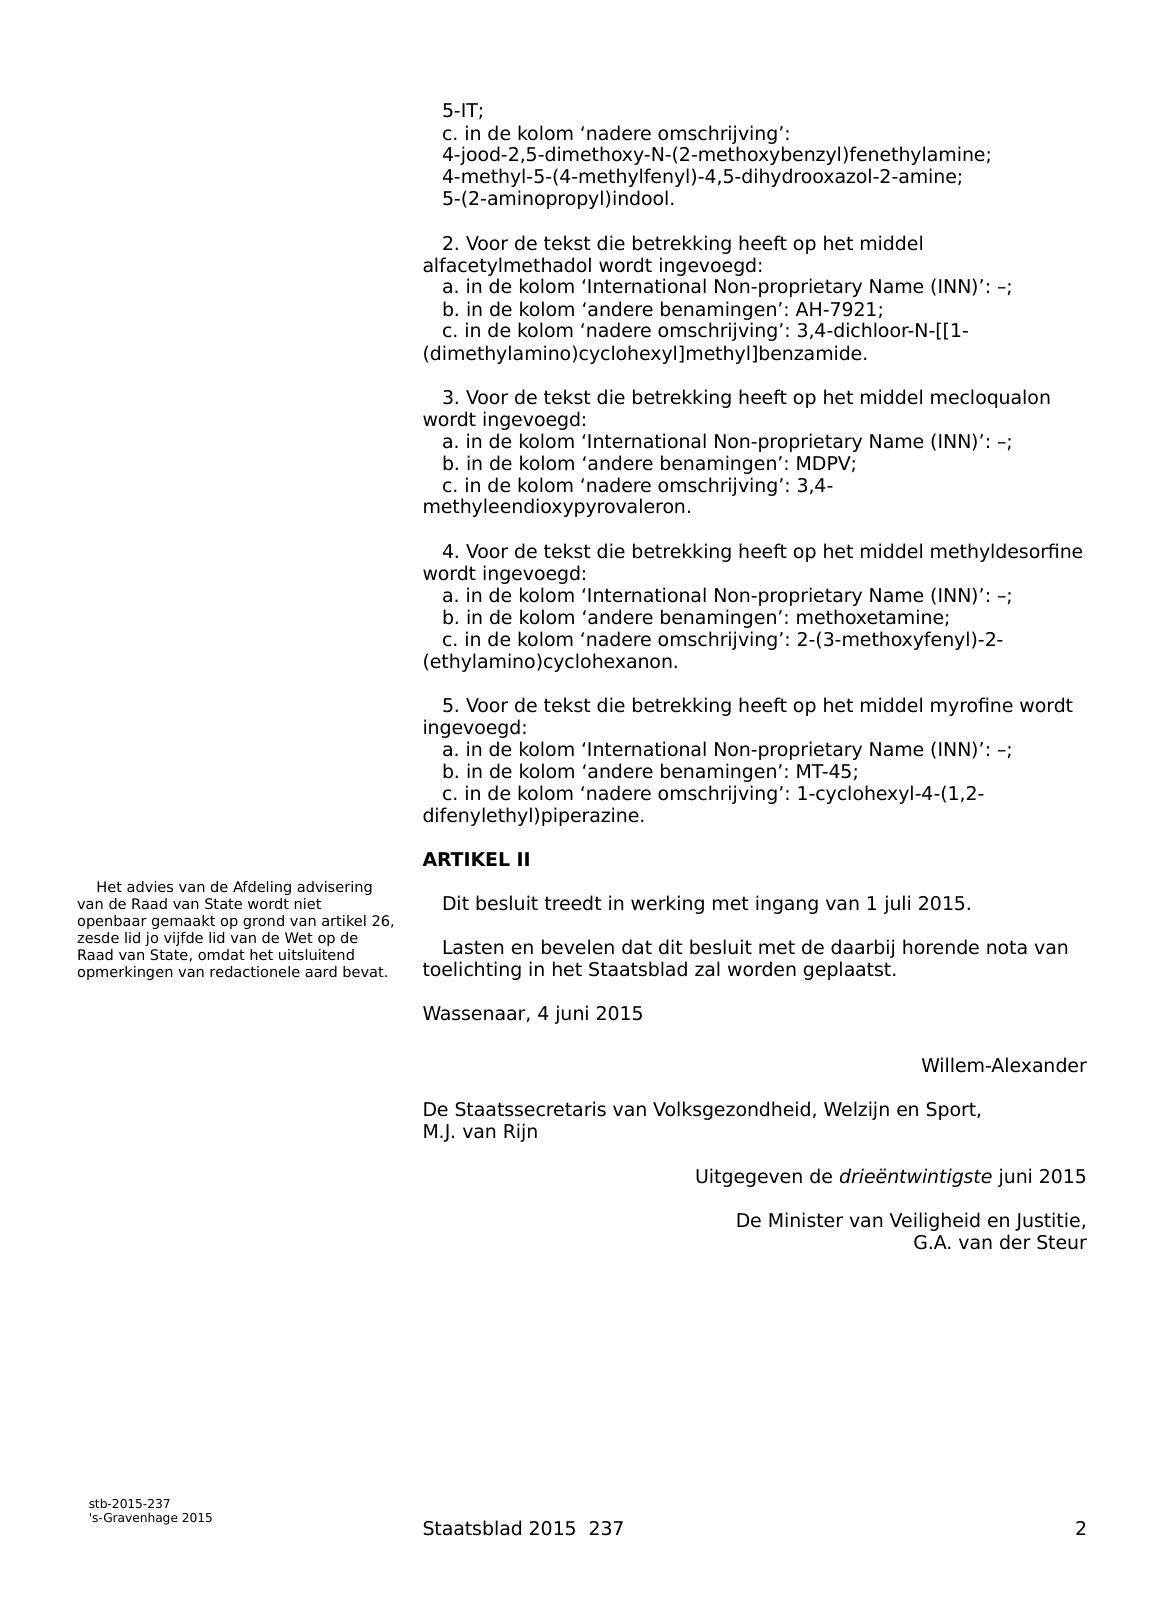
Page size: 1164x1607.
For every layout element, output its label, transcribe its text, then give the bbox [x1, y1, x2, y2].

text Het advies van de Afdeling advisering van de Raad van State wordt niet openbaar gemaakt op grond van artikel 26, zesde lid jo vijfde lid van de Wet op de Raad van State, omdat het uitsluitend opmerkingen van redactionele aard bevat. [77, 879, 396, 981]
text De Staatssecretaris van Volksgezondheid, Welzijn en Sport, M.J. van Rijn [422, 1099, 1087, 1143]
text 4-jood-2,5-dimethoxy-N-(2-methoxybenzyl)fenethylamine; [422, 144, 1087, 166]
text 3. Voor de tekst die betrekking heeft op het middel mecloqualon wordt ingevoegd: [422, 387, 1087, 431]
text Lasten en bevelen dat dit besluit met de daarbij horende nota van toelichting in het Staatsblad zal worden geplaatst. [422, 937, 1087, 981]
text 5-(2-aminopropyl)indool. [422, 188, 1087, 210]
text a. in de kolom ‘International Non-proprietary Name (INN)’: –; [422, 431, 1087, 452]
text Wassenaar, 4 juni 2015 [422, 1003, 1087, 1025]
text 5-IT; [422, 100, 1087, 122]
text c. in de kolom ‘nadere omschrijving’: [422, 122, 1087, 144]
text b. in de kolom ‘andere benamingen’: methoxetamine; [422, 607, 1087, 628]
text 2. Voor de tekst die betrekking heeft op het middel alfacetylmethadol wordt ingevoegd: [422, 232, 1087, 276]
text stb-2015-237 [88, 1497, 323, 1511]
text 4-methyl-5-(4-methylfenyl)-4,5-dihydrooxazol-2-amine; [422, 166, 1087, 188]
text c. in de kolom ‘nadere omschrijving’: 2-(3-methoxyfenyl)-2-(ethylamino)cyclohexanon. [422, 628, 1087, 672]
text a. in de kolom ‘International Non-proprietary Name (INN)’: –; [422, 739, 1087, 761]
text b. in de kolom ‘andere benamingen’: MDPV; [422, 452, 1087, 474]
text Willem-Alexander [422, 1055, 1087, 1077]
text a. in de kolom ‘International Non-proprietary Name (INN)’: –; [422, 584, 1087, 607]
text Dit besluit treedt in werking met ingang van 1 juli 2015. [422, 893, 1087, 915]
text b. in de kolom ‘andere benamingen’: MT-45; [422, 761, 1087, 783]
text 5. Voor de tekst die betrekking heeft op het middel myrofine wordt ingevoegd: [422, 695, 1087, 739]
text c. in de kolom ‘nadere omschrijving’: 3,4-dichloor-N-[[1-(dimethylamino)cyclohexyl]methyl]benzamide. [422, 320, 1087, 364]
text Uitgegeven de drieëntwintigste juni 2015 [422, 1166, 1087, 1187]
text De Minister van Veiligheid en Justitie, G.A. van der Steur [422, 1210, 1087, 1254]
text c. in de kolom ‘nadere omschrijving’: 1-cyclohexyl-4-(1,2-difenylethyl)piperazine. [422, 783, 1087, 827]
text 4. Voor de tekst die betrekking heeft op het middel methyldesorfine wordt ingevoegd: [422, 541, 1087, 584]
text 's-Gravenhage 2015 [88, 1511, 323, 1525]
text c. in de kolom ‘nadere omschrijving’: 3,4-methyleendioxypyrovaleron. [422, 474, 1087, 518]
subtitle ARTIKEL II [422, 849, 1087, 871]
text b. in de kolom ‘andere benamingen’: AH-7921; [422, 298, 1087, 320]
text a. in de kolom ‘International Non-proprietary Name (INN)’: –; [422, 276, 1087, 298]
